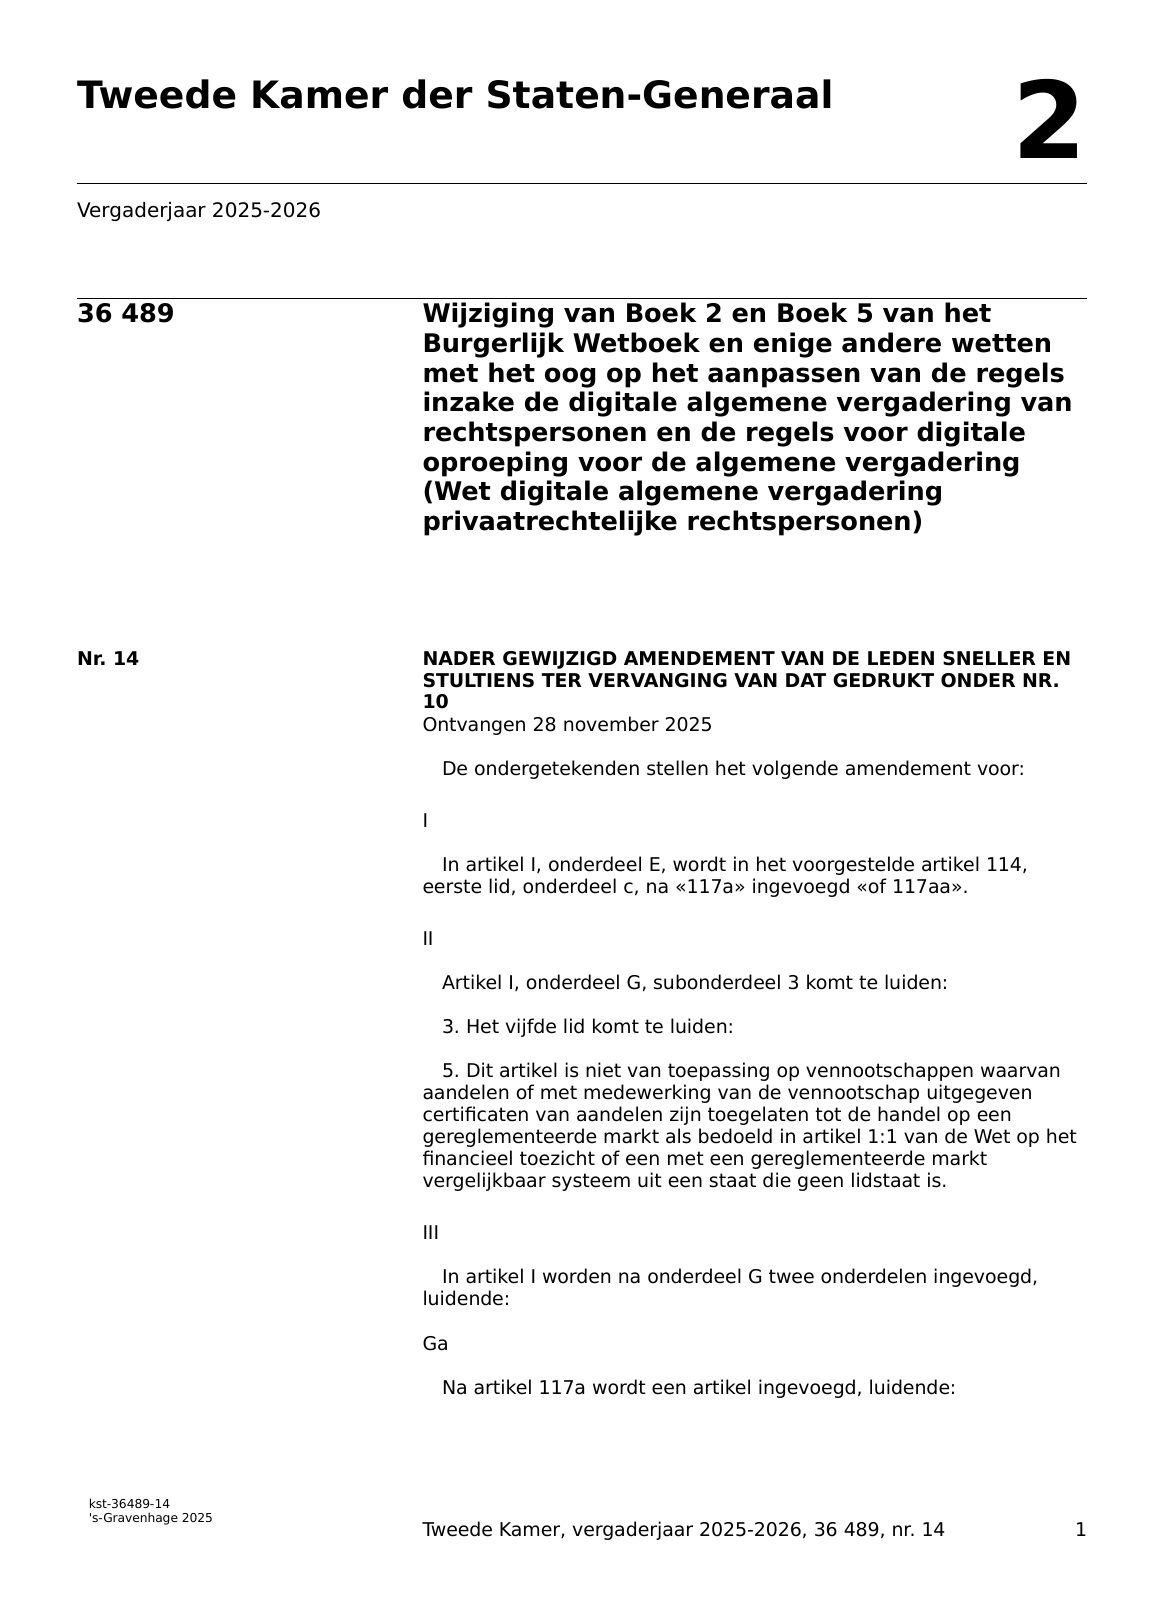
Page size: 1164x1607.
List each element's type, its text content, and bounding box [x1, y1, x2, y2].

table_cell Vergaderjaar 2025-2026 [77, 184, 1087, 298]
text 3. Het vijfde lid komt te luiden: [422, 1016, 1087, 1038]
subtitle I [422, 809, 1087, 832]
subtitle Nr. 14 NADER GEWIJZIGD AMENDEMENT VAN DE LEDEN SNELLER EN STULTIENS TER VERVANGING VAN DAT GEDRUKT ONDER NR. 10 [77, 647, 1087, 713]
text kst-36489-14 [88, 1497, 323, 1511]
text Ga [422, 1332, 1087, 1354]
text Artikel I, onderdeel G, subonderdeel 3 komt te luiden: [422, 972, 1087, 994]
subtitle 36 489 Wijziging van Boek 2 en Boek 5 van het Burgerlijk Wetboek en enige andere wetten met het oog op het aanpassen van de regels inzake de digitale algemene vergadering van rechtspersonen en de regels voor digitale oproeping voor de algemene vergadering (Wet digitale algemene vergadering privaatrechtelijke rechtspersonen) [77, 299, 1087, 536]
text De ondergetekenden stellen het volgende amendement voor: [422, 758, 1087, 779]
text 5. Dit artikel is niet van toepassing op vennootschappen waarvan aandelen of met medewerking van de vennootschap uitgegeven certificaten van aandelen zijn toegelaten tot de handel op een gereglementeerde markt als bedoeld in artikel 1:1 van de Wet op het financieel toezicht of een met een gereglementeerde markt vergelijkbaar systeem uit een staat die geen lidstaat is. [422, 1060, 1087, 1192]
subtitle II [422, 928, 1087, 950]
text Na artikel 117a wordt een artikel ingevoegd, luidende: [422, 1377, 1087, 1398]
table_header Tweede Kamer der Staten-Generaal [77, 59, 886, 183]
text In artikel I, onderdeel E, wordt in het voorgestelde artikel 114, eerste lid, onderdeel c, na «117a» ingevoegd «of 117aa». [422, 854, 1087, 898]
table_header 2 [886, 59, 1087, 183]
text Ontvangen 28 november 2025 [422, 713, 1087, 735]
subtitle III [422, 1222, 1087, 1244]
text In artikel I worden na onderdeel G twee onderdelen ingevoegd, luidende: [422, 1266, 1087, 1310]
text 's-Gravenhage 2025 [88, 1511, 323, 1525]
